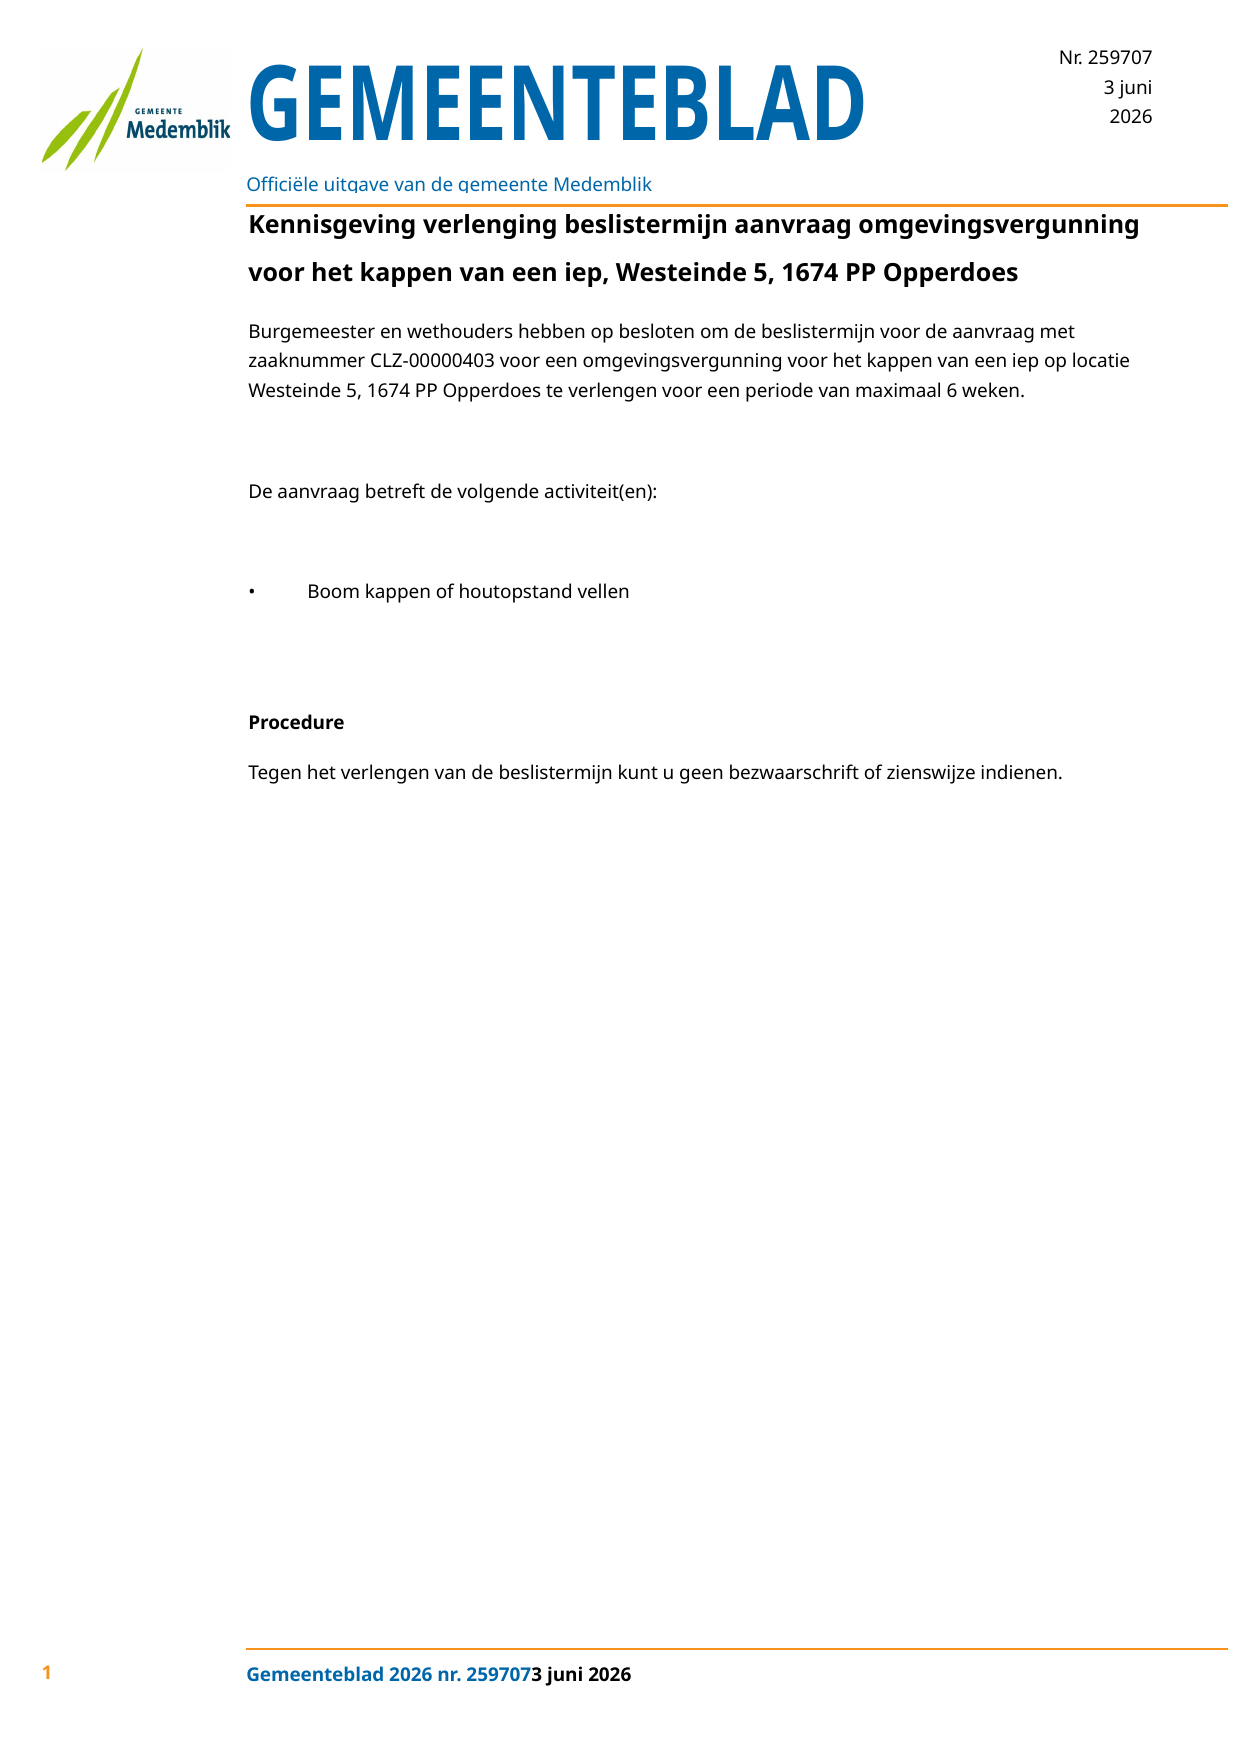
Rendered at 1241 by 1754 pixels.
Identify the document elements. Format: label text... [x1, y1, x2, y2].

picture [41, 47, 231, 172]
text Tegen het verlengen van de beslistermijn kunt u geen bezwaarschrift of zienswijze indienen. [248, 759, 1152, 785]
text Burgemeester en wethouders hebben op besloten om de beslistermijn voor de aanvraag met zaaknummer CLZ-00000403 voor een omgevingsvergunning voor het kappen van een iep op locatie Westeinde 5, 1674 PP Opperdoes te verlengen voor een periode van maximaal 6 weken. [248, 318, 1152, 403]
text De aanvraag betreft de volgende activiteit(en): [248, 478, 1152, 504]
text Procedure [248, 709, 1152, 735]
list Boom kappen of houtopstand vellen [248, 579, 1152, 604]
text Kennisgeving verlenging beslistermijn aanvraag omgevingsvergunning voor het kappen van een iep, Westeinde 5, 1674 PP Opperdoes [248, 207, 1152, 288]
